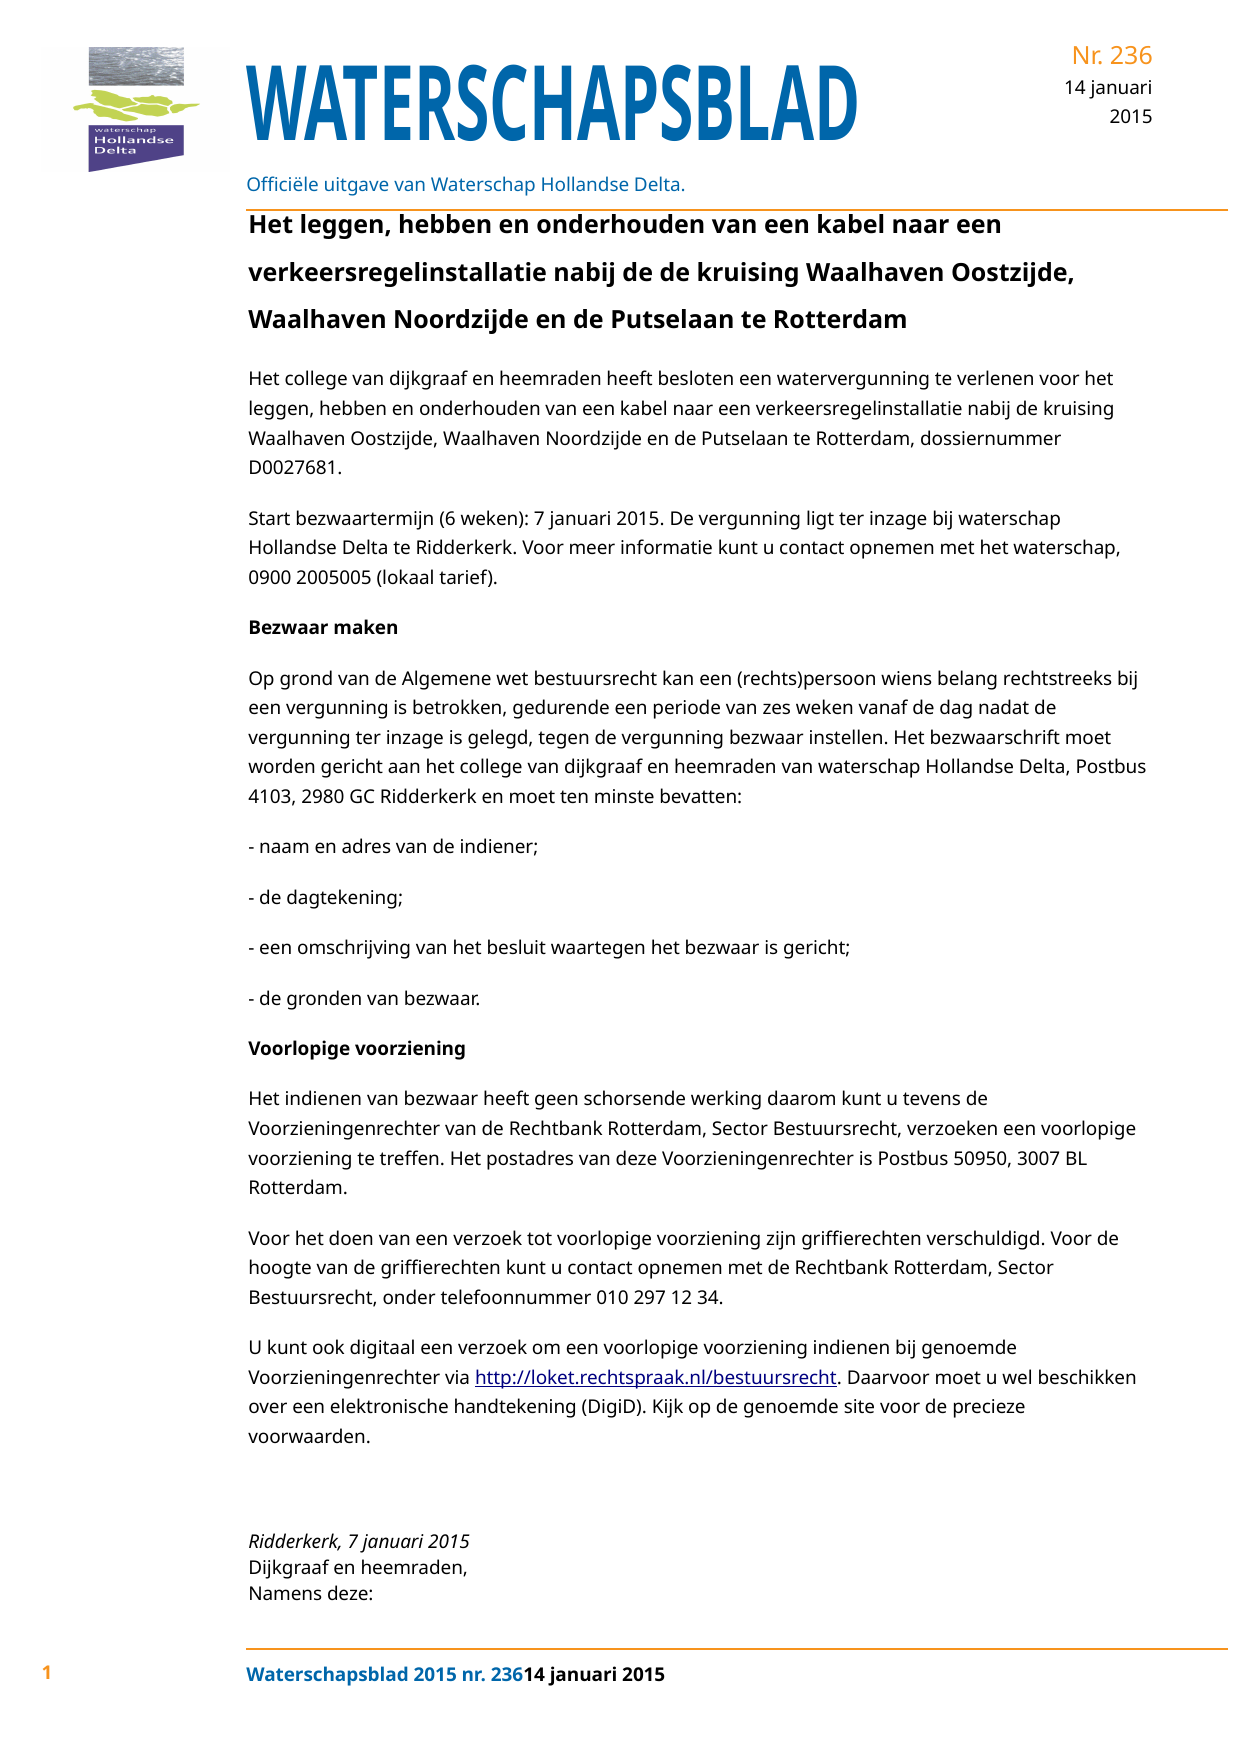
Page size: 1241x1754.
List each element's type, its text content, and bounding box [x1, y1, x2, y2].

text - naam en adres van de indiener; [248, 833, 1152, 859]
text Voorlopige voorziening [248, 1035, 1152, 1061]
text Het leggen, hebben en onderhouden van een kabel naar een verkeersregelinstallatie nabij de de kruising Waalhaven Oostzijde, Waalhaven Noordzijde en de Putselaan te Rotterdam [248, 211, 1152, 336]
text Het college van dijkgraaf en heemraden heeft besloten een watervergunning te verlenen voor het leggen, hebben en onderhouden van een kabel naar een verkeersregelinstallatie nabij de kruising Waalhaven Oostzijde, Waalhaven Noordzijde en de Putselaan te Rotterdam, dossiernummer D0027681. [248, 366, 1152, 480]
picture [41, 47, 231, 172]
text Dijkgraaf en heemraden, [248, 1554, 1152, 1580]
text Bezwaar maken [248, 614, 1152, 640]
text Voor het doen van een verzoek tot voorlopige voorziening zijn griffierechten verschuldigd. Voor de hoogte van de griffierechten kunt u contact opnemen met de Rechtbank Rotterdam, Sector Bestuursrecht, onder telefoonnummer 010 297 12 34. [248, 1225, 1152, 1309]
text Het indienen van bezwaar heeft geen schorsende werking daarom kunt u tevens de Voorzieningenrechter van de Rechtbank Rotterdam, Sector Bestuursrecht, verzoeken een voorlopige voorziening te treffen. Het postadres van deze Voorzieningenrechter is Postbus 50950, 3007 BL Rotterdam. [248, 1086, 1152, 1200]
text Op grond van de Algemene wet bestuursrecht kan een (rechts)persoon wiens belang rechtstreeks bij een vergunning is betrokken, gedurende een periode van zes weken vanaf de dag nadat de vergunning ter inzage is gelegd, tegen de vergunning bezwaar instellen. Het bezwaarschrift moet worden gericht aan het college van dijkgraaf en heemraden van waterschap Hollandse Delta, Postbus 4103, 2980 GC Ridderkerk en moet ten minste bevatten: [248, 665, 1152, 809]
text - de dagtekening; [248, 884, 1152, 909]
text Ridderkerk, 7 januari 2015 [248, 1529, 1152, 1554]
text - een omschrijving van het besluit waartegen het bezwaar is gericht; [248, 934, 1152, 960]
text U kunt ook digitaal een verzoek om een voorlopige voorziening indienen bij genoemde Voorzieningenrechter via http://loket.rechtspraak.nl/bestuursrecht. Daarvoor moet u wel beschikken over een elektronische handtekening (DigiD). Kijk op de genoemde site voor de precieze voorwaarden. [248, 1334, 1152, 1449]
text Namens deze: [248, 1580, 1152, 1606]
text Start bezwaartermijn (6 weken): 7 januari 2015. De vergunning ligt ter inzage bij waterschap Hollandse Delta te Ridderkerk. Voor meer informatie kunt u contact opnemen met het waterschap, 0900 2005005 (lokaal tarief). [248, 505, 1152, 589]
text - de gronden van bezwaar. [248, 985, 1152, 1010]
